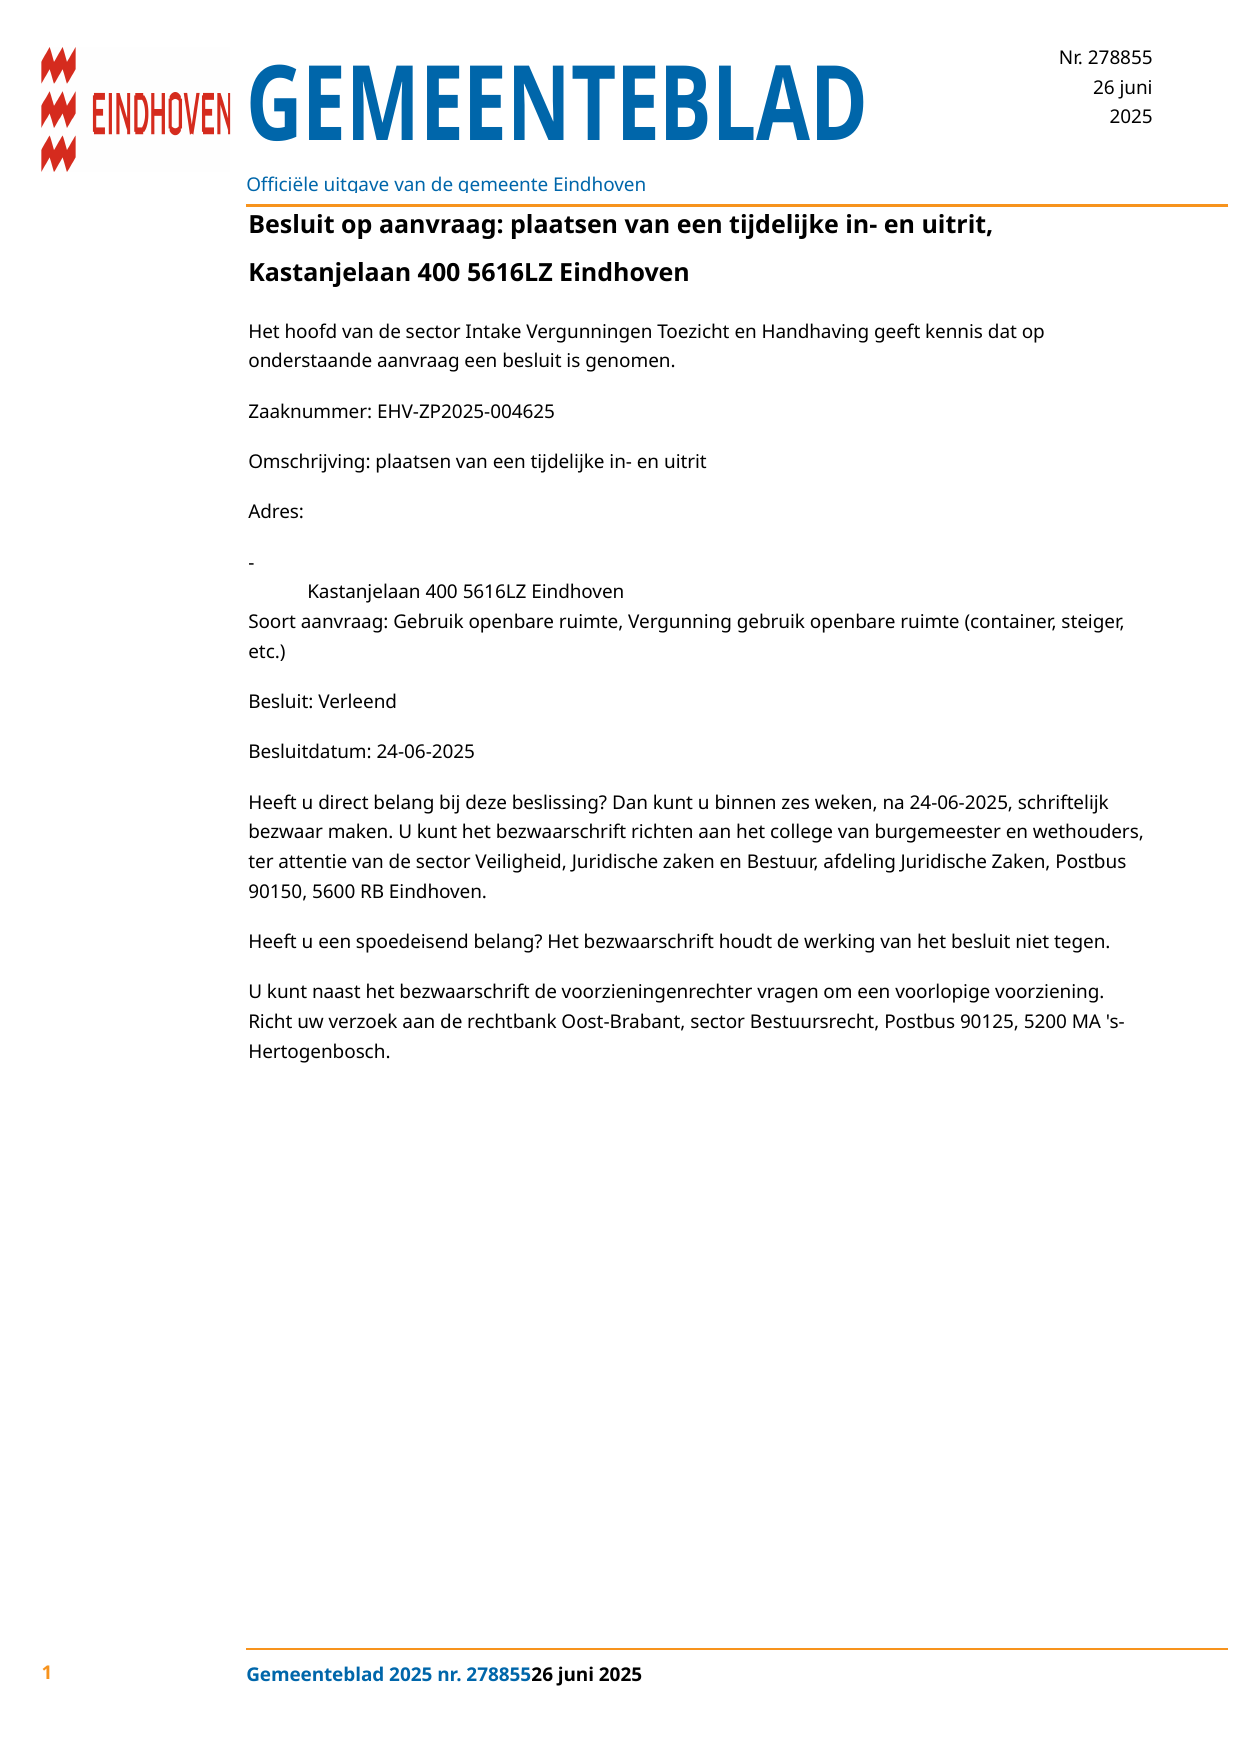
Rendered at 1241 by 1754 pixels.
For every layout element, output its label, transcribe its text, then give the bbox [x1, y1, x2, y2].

text Het hoofd van de sector Intake Vergunningen Toezicht en Handhaving geeft kennis dat op onderstaande aanvraag een besluit is genomen. [248, 318, 1152, 373]
text Omschrijving: plaatsen van een tijdelijke in- en uitrit [248, 448, 1152, 474]
text Adres: [248, 499, 1152, 524]
text Heeft u een spoedeisend belang? Het bezwaarschrift houdt de werking van het besluit niet tegen. [248, 928, 1152, 954]
text Besluit: Verleend [248, 688, 1152, 714]
list Kastanjelaan 400 5616LZ Eindhoven [248, 579, 1152, 604]
text Besluit op aanvraag: plaatsen van een tijdelijke in- en uitrit, Kastanjelaan 400 5616LZ Eindhoven [248, 207, 1152, 288]
text Heeft u direct belang bij deze beslissing? Dan kunt u binnen zes weken, na 24-06-2025, schriftelijk bezwaar maken. U kunt het bezwaarschrift richten aan het college van burgemeester en wethouders, ter attentie van de sector Veiligheid, Juridische zaken en Bestuur, afdeling Juridische Zaken, Postbus 90150, 5600 RB Eindhoven. [248, 789, 1152, 904]
text Besluitdatum: 24-06-2025 [248, 739, 1152, 764]
text U kunt naast het bezwaarschrift de voorzieningenrechter vragen om een voorlopige voorziening. Richt uw verzoek aan de rechtbank Oost-Brabant, sector Bestuursrecht, Postbus 90125, 5200 MA 's-Hertogenbosch. [248, 979, 1152, 1064]
text Soort aanvraag: Gebruik openbare ruimte, Vergunning gebruik openbare ruimte (container, steiger, etc.) [248, 608, 1152, 664]
picture [41, 47, 231, 172]
text Zaaknummer: EHV-ZP2025-004625 [248, 398, 1152, 424]
